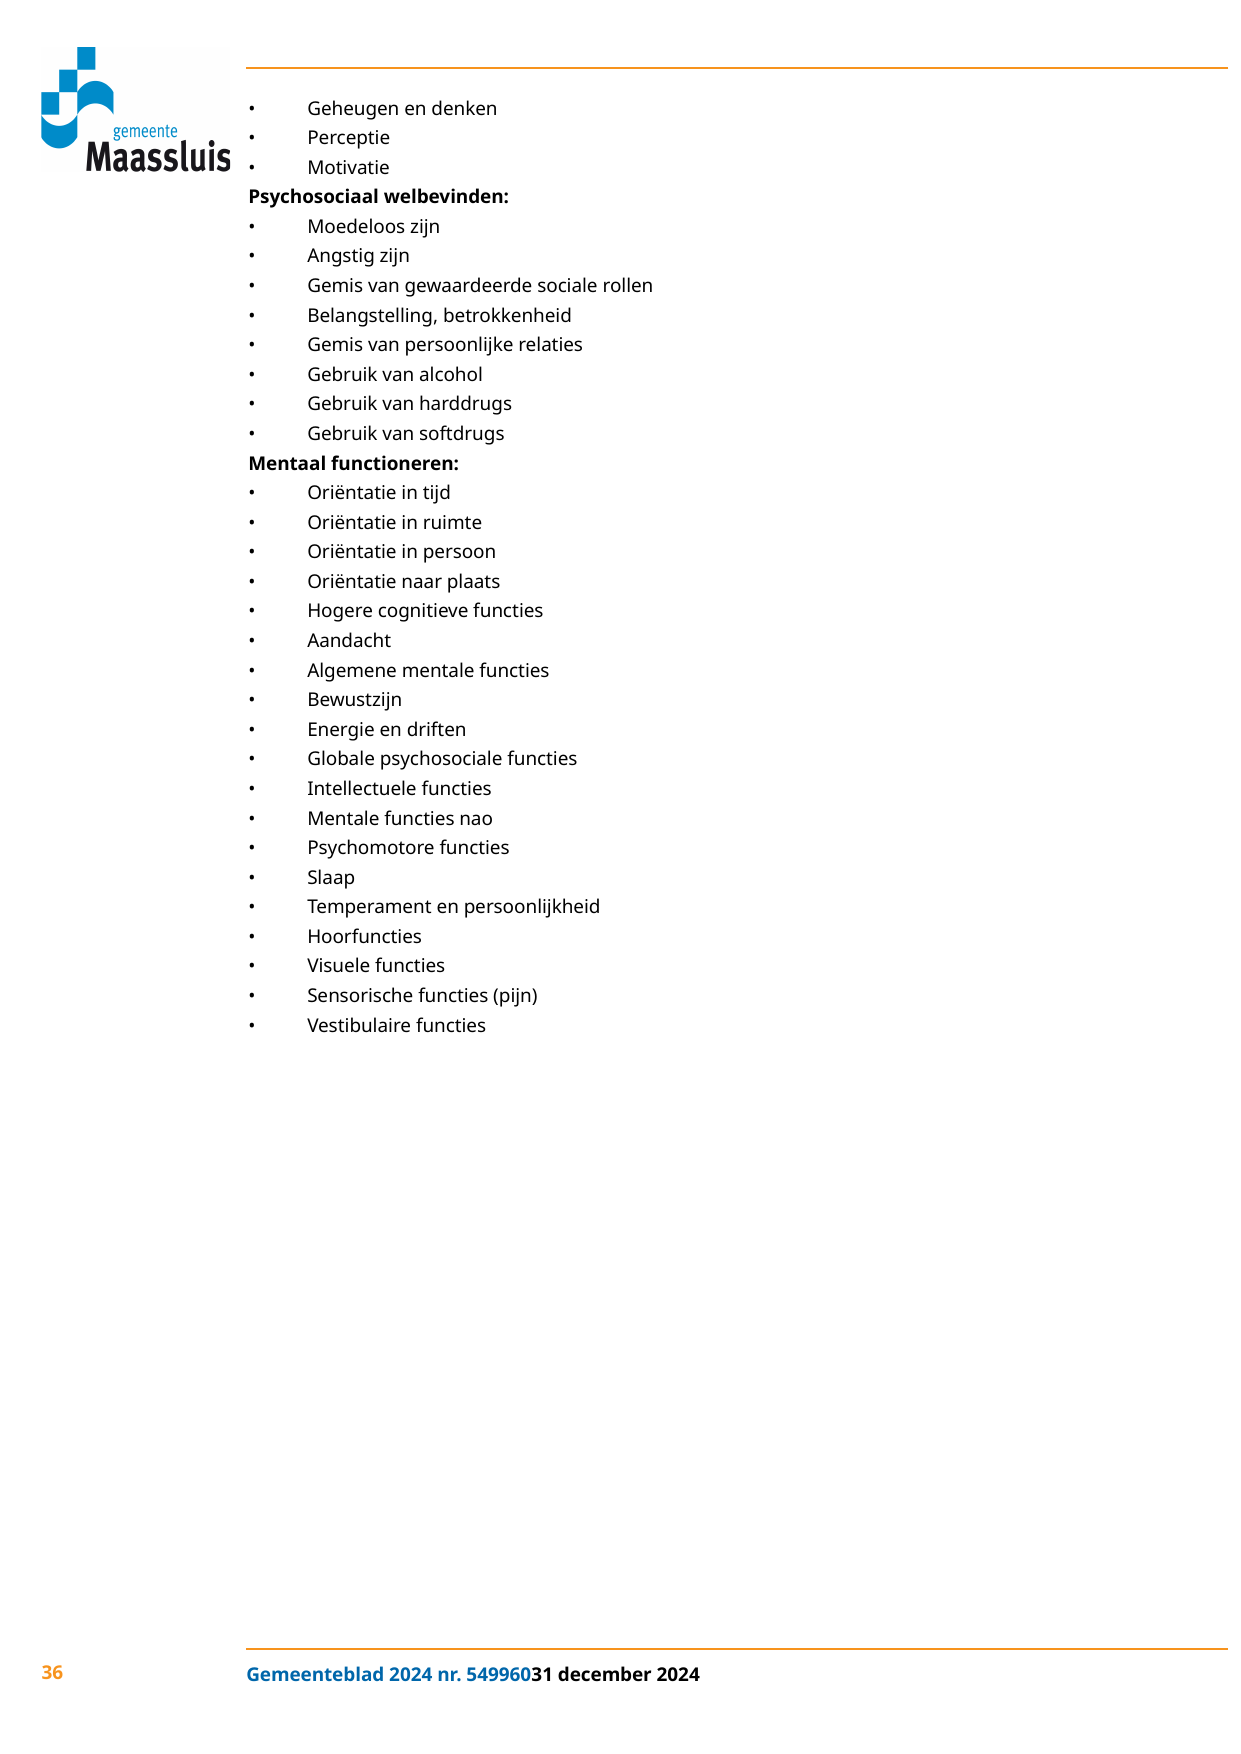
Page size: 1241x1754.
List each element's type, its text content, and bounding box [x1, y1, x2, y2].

list Gemis van persoonlijke relaties [248, 331, 1152, 357]
list Hogere cognitieve functies [248, 598, 1152, 623]
list Gebruik van harddrugs [248, 391, 1152, 416]
list Oriëntatie in ruimte [248, 509, 1152, 535]
list Slaap [248, 864, 1152, 890]
text Psychosociaal welbevinden: [248, 183, 1152, 209]
list Hoorfuncties [248, 923, 1152, 949]
list Bewustzijn [248, 686, 1152, 712]
list Angstig zijn [248, 243, 1152, 268]
list Algemene mentale functies [248, 657, 1152, 683]
list Moedeloos zijn [248, 213, 1152, 239]
list Gebruik van alcohol [248, 361, 1152, 387]
list Geheugen en denken [248, 95, 1152, 121]
list Belangstelling, betrokkenheid [248, 302, 1152, 328]
list Temperament en persoonlijkheid [248, 893, 1152, 919]
list Oriëntatie in tijd [248, 479, 1152, 505]
list Perceptie [248, 124, 1152, 150]
text Mentaal functioneren: [248, 450, 1152, 476]
list Intellectuele functies [248, 775, 1152, 801]
list Aandacht [248, 627, 1152, 653]
list Gebruik van softdrugs [248, 420, 1152, 446]
list Energie en driften [248, 716, 1152, 742]
list Globale psychosociale functies [248, 746, 1152, 771]
list Vestibulaire functies [248, 1012, 1152, 1038]
picture [41, 47, 77, 92]
list Gemis van gewaardeerde sociale rollen [248, 272, 1152, 298]
list Oriëntatie naar plaats [248, 568, 1152, 594]
list Motivatie [248, 154, 1152, 180]
list Psychomotore functies [248, 834, 1152, 860]
list Mentale functies nao [248, 805, 1152, 831]
list Oriëntatie in persoon [248, 538, 1152, 564]
list Visuele functies [248, 953, 1152, 978]
list Sensorische functies (pijn) [248, 982, 1152, 1008]
picture [41, 47, 231, 172]
